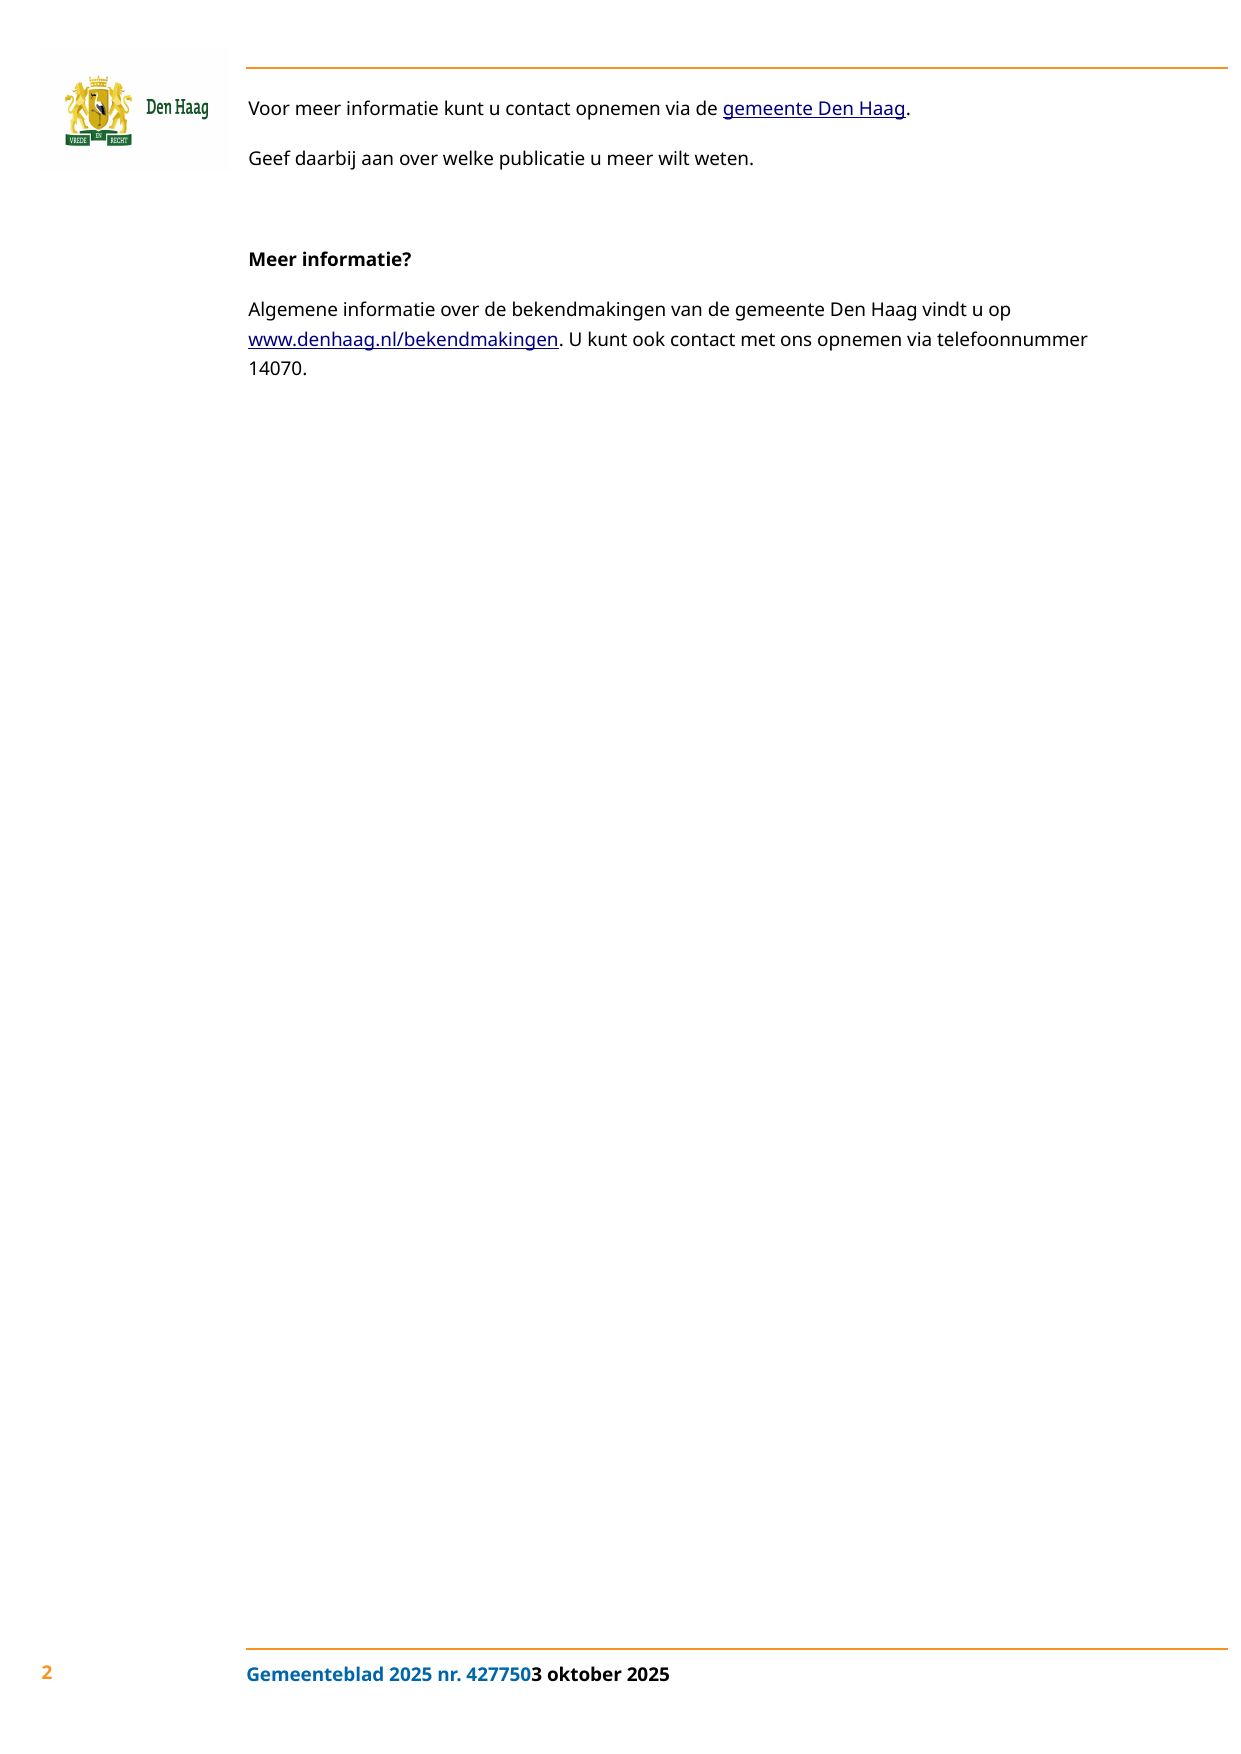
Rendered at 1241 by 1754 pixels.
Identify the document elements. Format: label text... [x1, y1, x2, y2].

text Voor meer informatie kunt u contact opnemen via de gemeente Den Haag. [248, 95, 1152, 121]
text Algemene informatie over de bekendmakingen van de gemeente Den Haag vindt u op www.denhaag.nl/bekendmakingen. U kunt ook contact met ons opnemen via telefoonnummer 14070. [248, 296, 1152, 381]
text Meer informatie? [248, 246, 1152, 272]
picture [41, 47, 231, 172]
text Geef daarbij aan over welke publicatie u meer wilt weten. [248, 145, 1152, 171]
